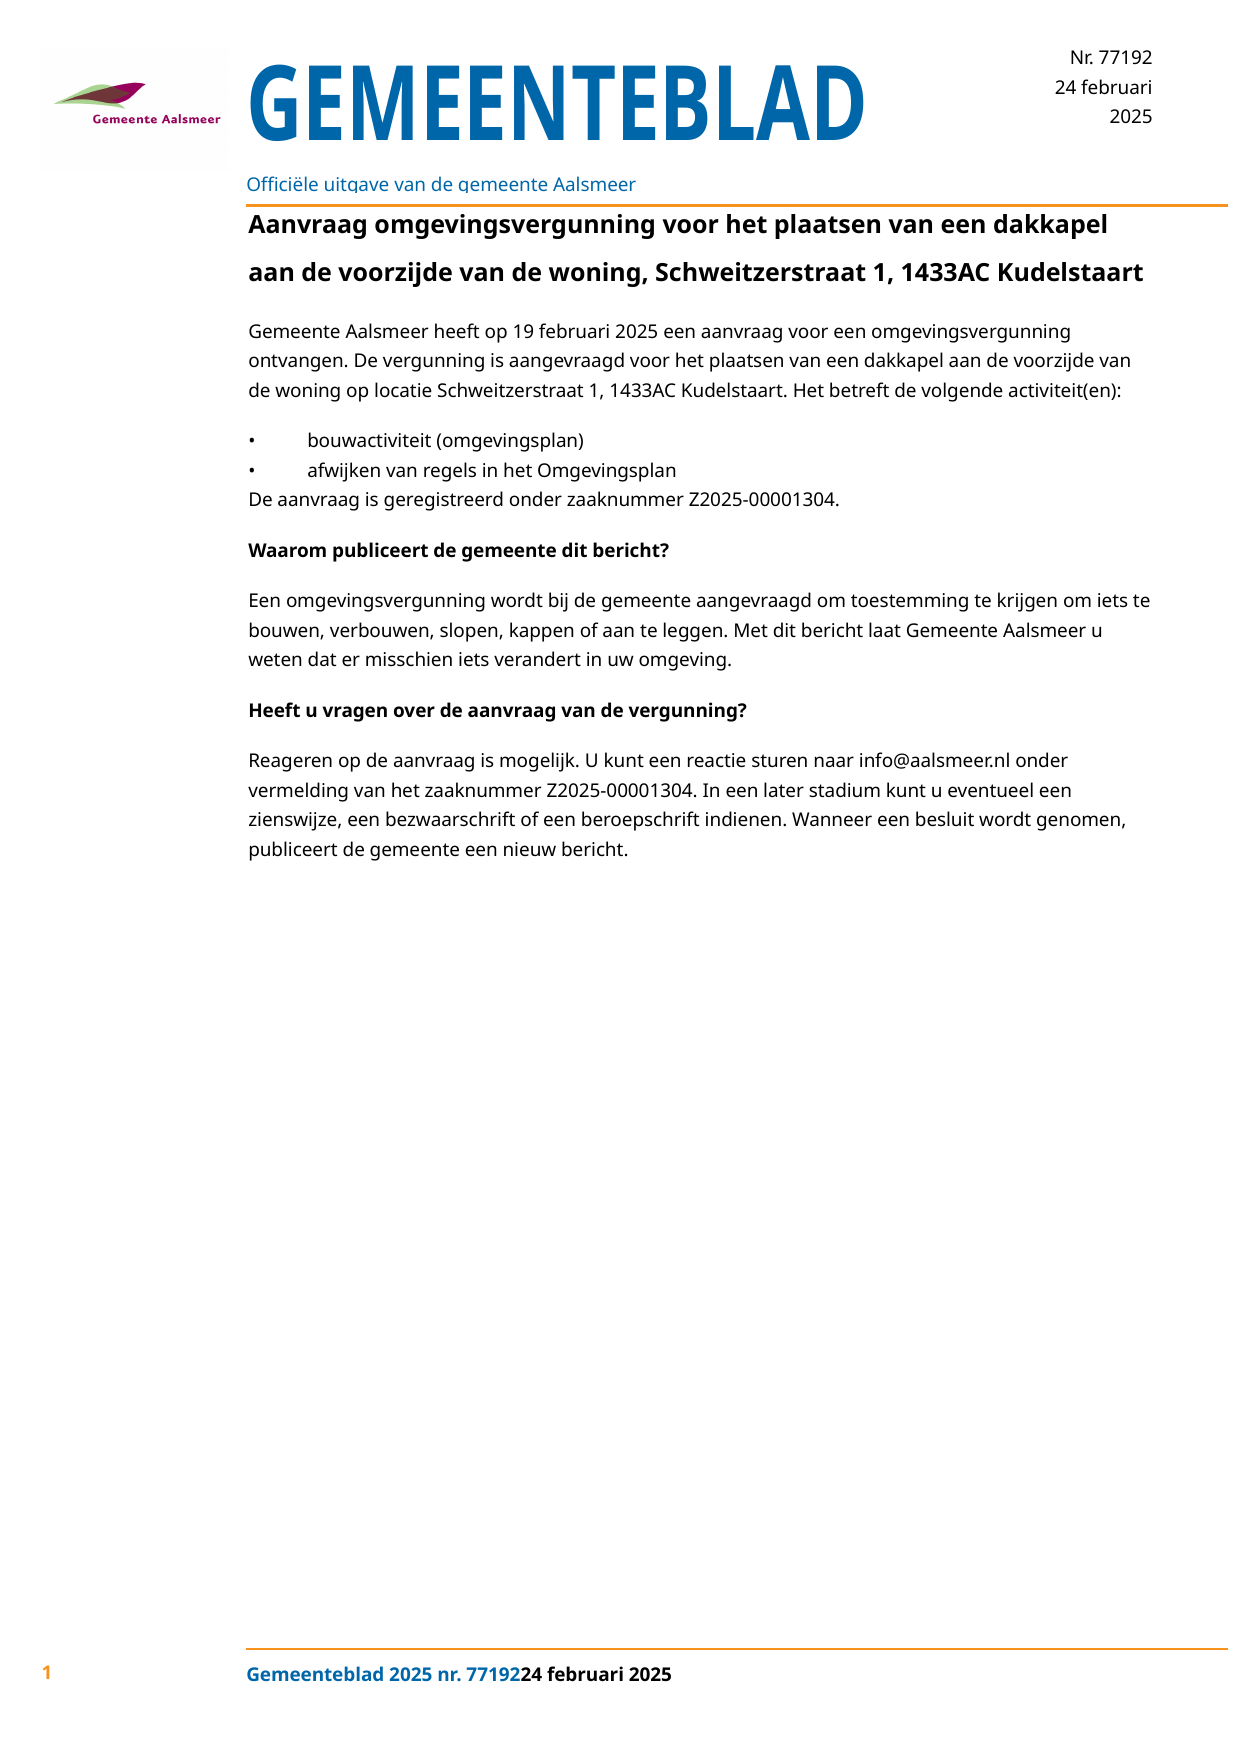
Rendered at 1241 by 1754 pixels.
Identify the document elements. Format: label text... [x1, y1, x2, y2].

text De aanvraag is geregistreerd onder zaaknummer Z2025-00001304. [248, 487, 1152, 512]
text Waarom publiceert de gemeente dit bericht? [248, 537, 1152, 563]
list afwijken van regels in het Omgevingsplan [248, 457, 1152, 483]
list bouwactiviteit (omgevingsplan) [248, 427, 1152, 453]
text Heeft u vragen over de aanvraag van de vergunning? [248, 697, 1152, 723]
picture [41, 47, 231, 172]
text Aanvraag omgevingsvergunning voor het plaatsen van een dakkapel aan de voorzijde van de woning, Schweitzerstraat 1, 1433AC Kudelstaart [248, 207, 1152, 288]
text Een omgevingsvergunning wordt bij de gemeente aangevraagd om toestemming te krijgen om iets te bouwen, verbouwen, slopen, kappen of aan te leggen. Met dit bericht laat Gemeente Aalsmeer u weten dat er misschien iets verandert in uw omgeving. [248, 587, 1152, 672]
text Gemeente Aalsmeer heeft op 19 februari 2025 een aanvraag voor een omgevingsvergunning ontvangen. De vergunning is aangevraagd voor het plaatsen van een dakkapel aan de voorzijde van de woning op locatie Schweitzerstraat 1, 1433AC Kudelstaart. Het betreft de volgende activiteit(en): [248, 318, 1152, 403]
text Reageren op de aanvraag is mogelijk. U kunt een reactie sturen naar info@aalsmeer.nl onder vermelding van het zaaknummer Z2025-00001304. In een later stadium kunt u eventueel een zienswijze, een bezwaarschrift of een beroepschrift indienen. Wanneer een besluit wordt genomen, publiceert de gemeente een nieuw bericht. [248, 747, 1152, 862]
